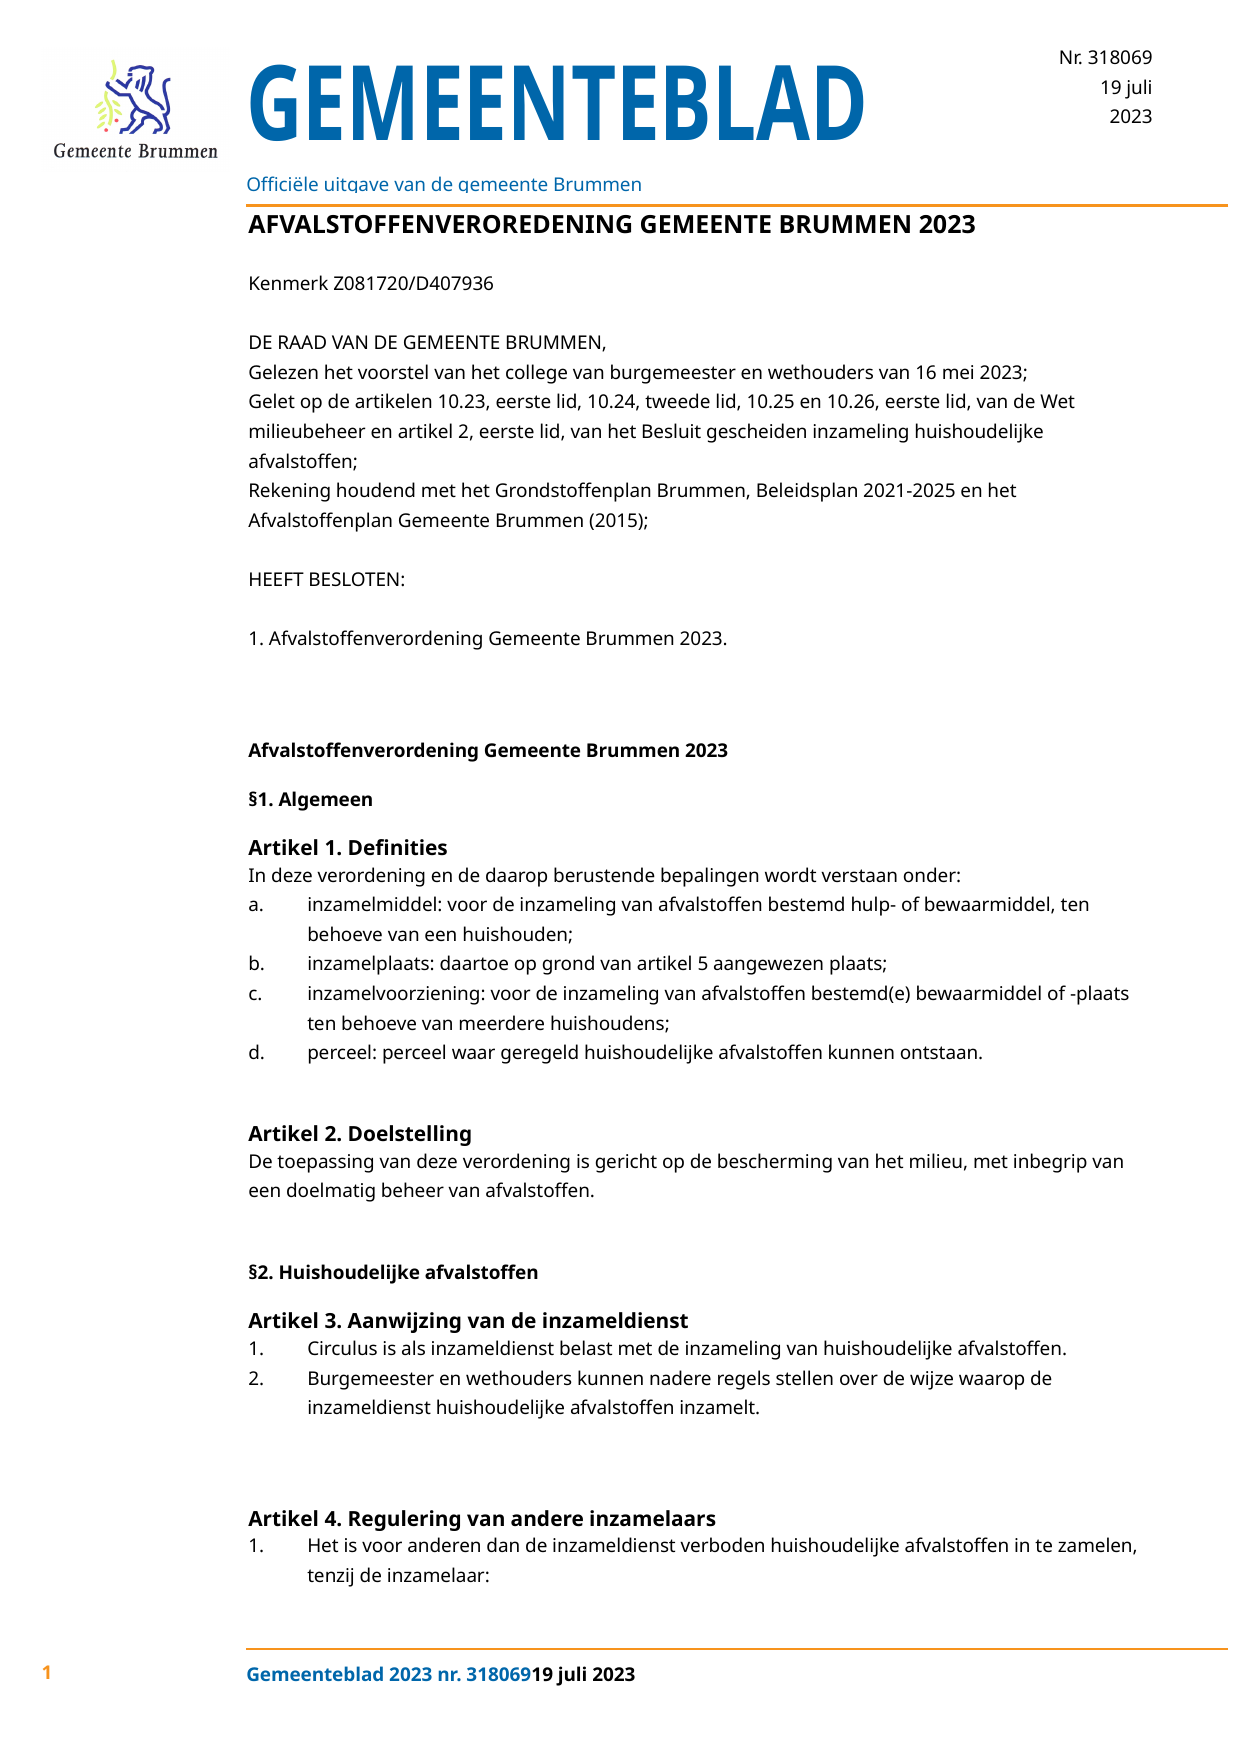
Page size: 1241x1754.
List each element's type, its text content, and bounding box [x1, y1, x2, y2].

text 1. Afvalstoffenverordening Gemeente Brummen 2023. [248, 625, 1152, 651]
text Gelezen het voorstel van het college van burgemeester en wethouders van 16 mei 2023; [248, 359, 1152, 385]
text §1. Algemeen [248, 784, 1152, 813]
text Artikel 1. Definities [248, 833, 1152, 862]
text Kenmerk Z081720/D407936 [248, 270, 1152, 296]
list perceel: perceel waar geregeld huishoudelijke afvalstoffen kunnen ontstaan. [248, 1039, 1152, 1065]
picture [41, 47, 231, 172]
list inzamelmiddel: voor de inzameling van afvalstoffen bestemd hulp- of bewaarmiddel, ten behoeve van een huishouden; [248, 891, 1152, 947]
list Het is voor anderen dan de inzameldienst verboden huishoudelijke afvalstoffen in te zamelen, tenzij de inzamelaar: [248, 1532, 1152, 1588]
text Artikel 3. Aanwijzing van de inzameldienst [248, 1307, 1152, 1335]
text HEEFT BESLOTEN: [248, 566, 1152, 592]
text Rekening houdend met het Grondstoffenplan Brummen, Beleidsplan 2021-2025 en het Afvalstoffenplan Gemeente Brummen (2015); [248, 477, 1152, 533]
text Artikel 2. Doelstelling [248, 1119, 1152, 1148]
text AFVALSTOFFENVEROREDENING GEMEENTE BRUMMEN 2023 [248, 207, 1152, 241]
text De toepassing van deze verordening is gericht op de bescherming van het milieu, met inbegrip van een doelmatig beheer van afvalstoffen. [248, 1148, 1152, 1203]
list inzamelplaats: daartoe op grond van artikel 5 aangewezen plaats; [248, 951, 1152, 976]
list Burgemeester en wethouders kunnen nadere regels stellen over de wijze waarop de inzameldienst huishoudelijke afvalstoffen inzamelt. [248, 1365, 1152, 1420]
text Afvalstoffenverordening Gemeente Brummen 2023 [248, 735, 1152, 763]
text In deze verordening en de daarop berustende bepalingen wordt verstaan onder: [248, 862, 1152, 888]
list inzamelvoorziening: voor de inzameling van afvalstoffen bestemd(e) bewaarmiddel of -plaats ten behoeve van meerdere huishoudens; [248, 980, 1152, 1036]
text §2. Huishoudelijke afvalstoffen [248, 1257, 1152, 1286]
text Artikel 4. Regulering van andere inzamelaars [248, 1504, 1152, 1532]
text DE RAAD VAN DE GEMEENTE BRUMMEN, [248, 329, 1152, 355]
list Circulus is als inzameldienst belast met de inzameling van huishoudelijke afvalstoffen. [248, 1335, 1152, 1361]
text Gelet op de artikelen 10.23, eerste lid, 10.24, tweede lid, 10.25 en 10.26, eerste lid, van de Wet milieubeheer en artikel 2, eerste lid, van het Besluit gescheiden inzameling huishoudelijke afvalstoffen; [248, 389, 1152, 473]
